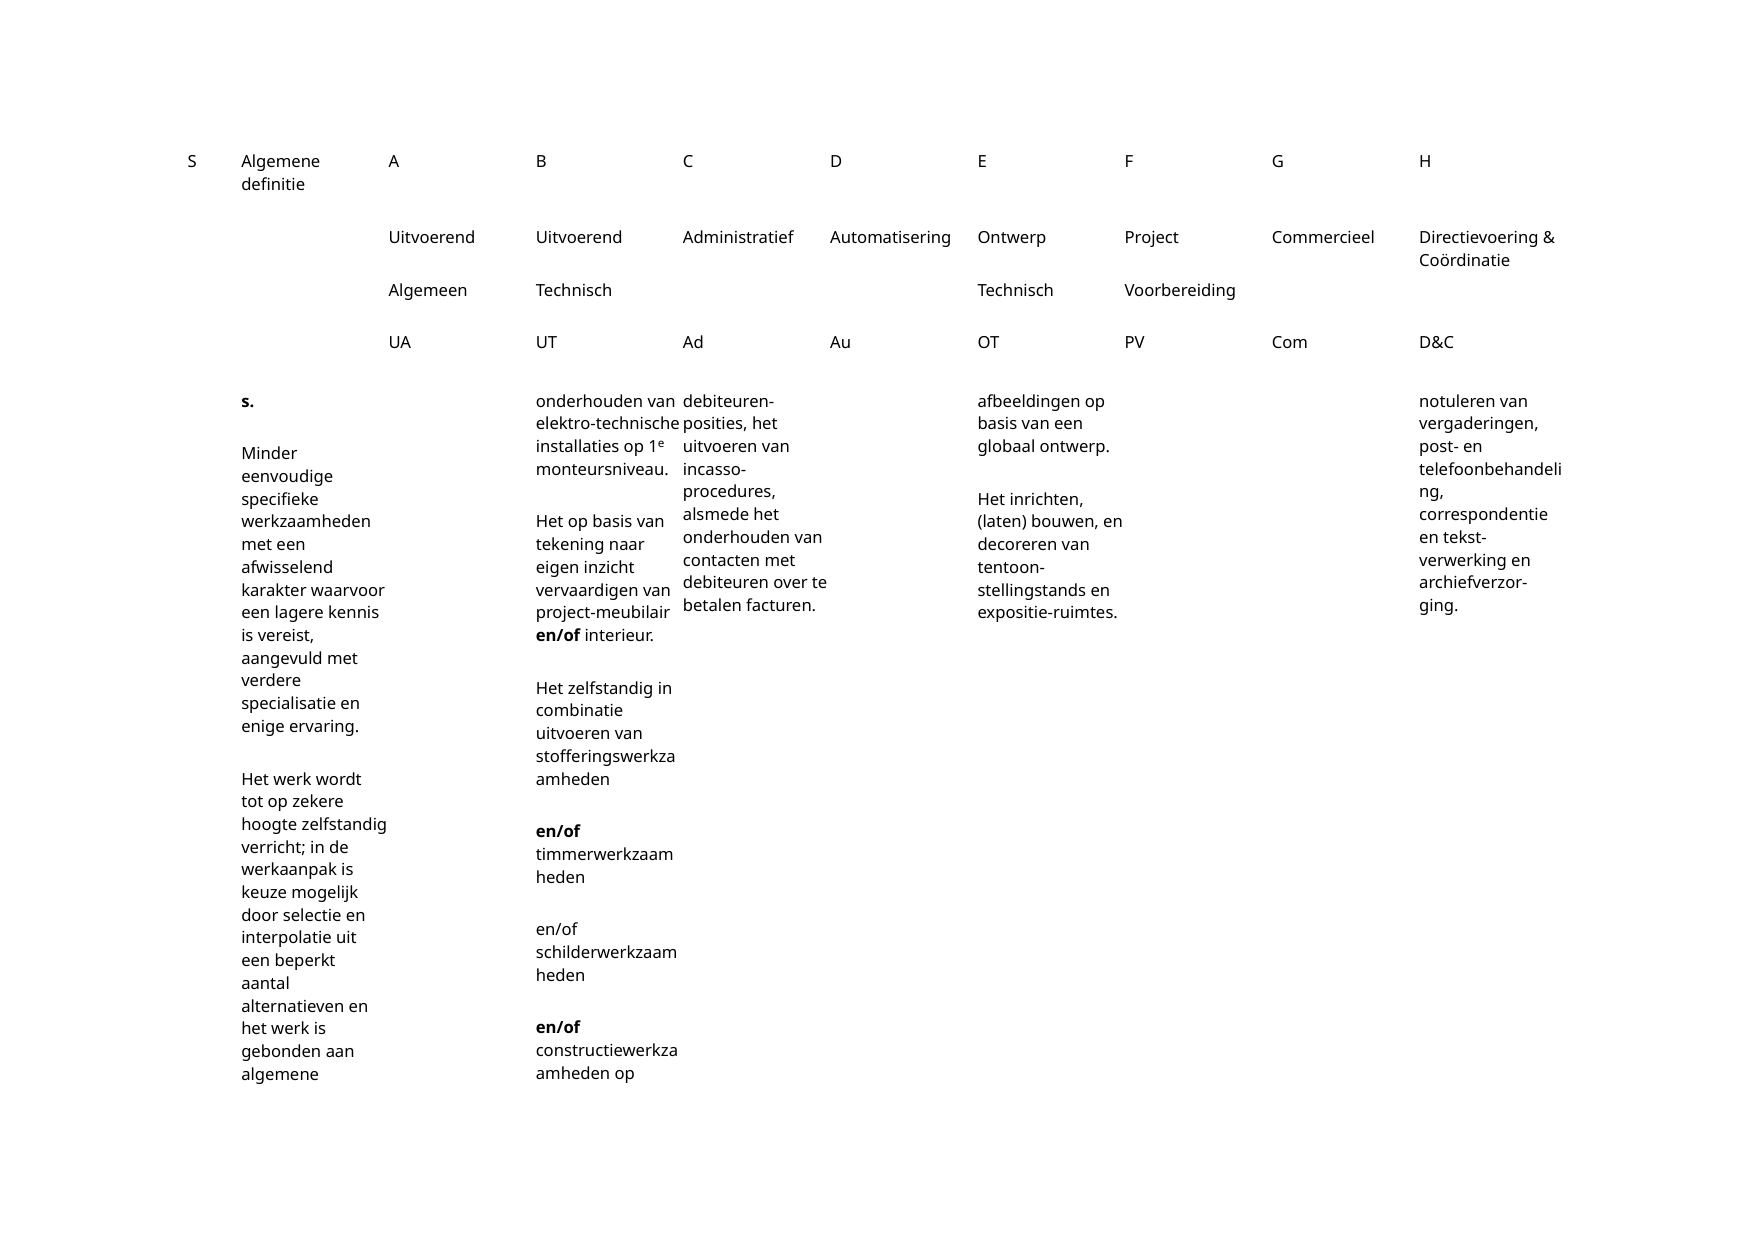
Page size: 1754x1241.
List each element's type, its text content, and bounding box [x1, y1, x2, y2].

table_cell [188, 331, 241, 389]
table_cell Automatisering [830, 225, 977, 331]
table_header G [1272, 150, 1419, 225]
table_cell Uitvoerend Algemeen [388, 225, 536, 331]
table_cell [1124, 389, 1272, 1085]
table_cell [1272, 389, 1419, 1085]
table_cell Ad [683, 331, 830, 389]
table_cell onderhouden van elektro-technische installaties op 1e monteursniveau. Het op basis van tekening naar eigen inzicht vervaardigen van project-meubilair en/of interieur. Het zelfstandig in combinatie uitvoeren van stofferingswerkzaamheden en/of timmerwerkzaamheden en/of schilderwerkzaamheden en/of constructiewerkzaamheden op [536, 389, 683, 1085]
table_cell Uitvoerend Technisch [536, 225, 683, 331]
table_header D [830, 150, 977, 225]
table_header H [1419, 150, 1566, 225]
table_cell debiteuren-posities, het uitvoeren van incasso-procedures, alsmede het onderhouden van contacten met debiteuren over te betalen facturen. [683, 389, 830, 1085]
table_cell D&C [1419, 331, 1566, 389]
table_cell [830, 389, 977, 1085]
table_cell [241, 331, 388, 389]
table_cell [188, 389, 241, 1085]
table_header F [1124, 150, 1272, 225]
table_header E [977, 150, 1124, 225]
table_cell Project Voorbereiding [1124, 225, 1272, 331]
table_cell afbeeldingen op basis van een globaal ontwerp. Het inrichten, (laten) bouwen, en decoreren van tentoon-stellingstands en expositie-ruimtes. [977, 389, 1124, 1085]
table_header C [683, 150, 830, 225]
table_cell PV [1124, 331, 1272, 389]
table_header Algemene definitie [241, 150, 388, 225]
table_cell Com [1272, 331, 1419, 389]
table_cell notuleren van vergaderingen, post- en telefoonbehandeling, correspondentie en tekst-verwerking en archiefverzor-ging. [1419, 389, 1566, 1085]
table_cell UA [388, 331, 536, 389]
table_cell Au [830, 331, 977, 389]
table_cell OT [977, 331, 1124, 389]
table_cell Ontwerp Technisch [977, 225, 1124, 331]
table_cell Commercieel [1272, 225, 1419, 331]
table_cell UT [536, 331, 683, 389]
table_cell Directievoering & Coördinatie [1419, 225, 1566, 331]
table_cell s. Minder eenvoudige specifieke werkzaamheden met een afwisselend karakter waarvoor een lagere kennis is vereist, aangevuld met verdere specialisatie en enige ervaring. Het werk wordt tot op zekere hoogte zelfstandig verricht; in de werkaanpak is keuze mogelijk door selectie en interpolatie uit een beperkt aantal alternatieven en het werk is gebonden aan algemene [241, 389, 388, 1085]
table_header B [536, 150, 683, 225]
table_cell Administratief [683, 225, 830, 331]
table_header A [388, 150, 536, 225]
table_cell [188, 225, 241, 331]
table_header S [188, 150, 241, 225]
table_cell [241, 225, 388, 331]
table_cell [388, 389, 536, 1085]
